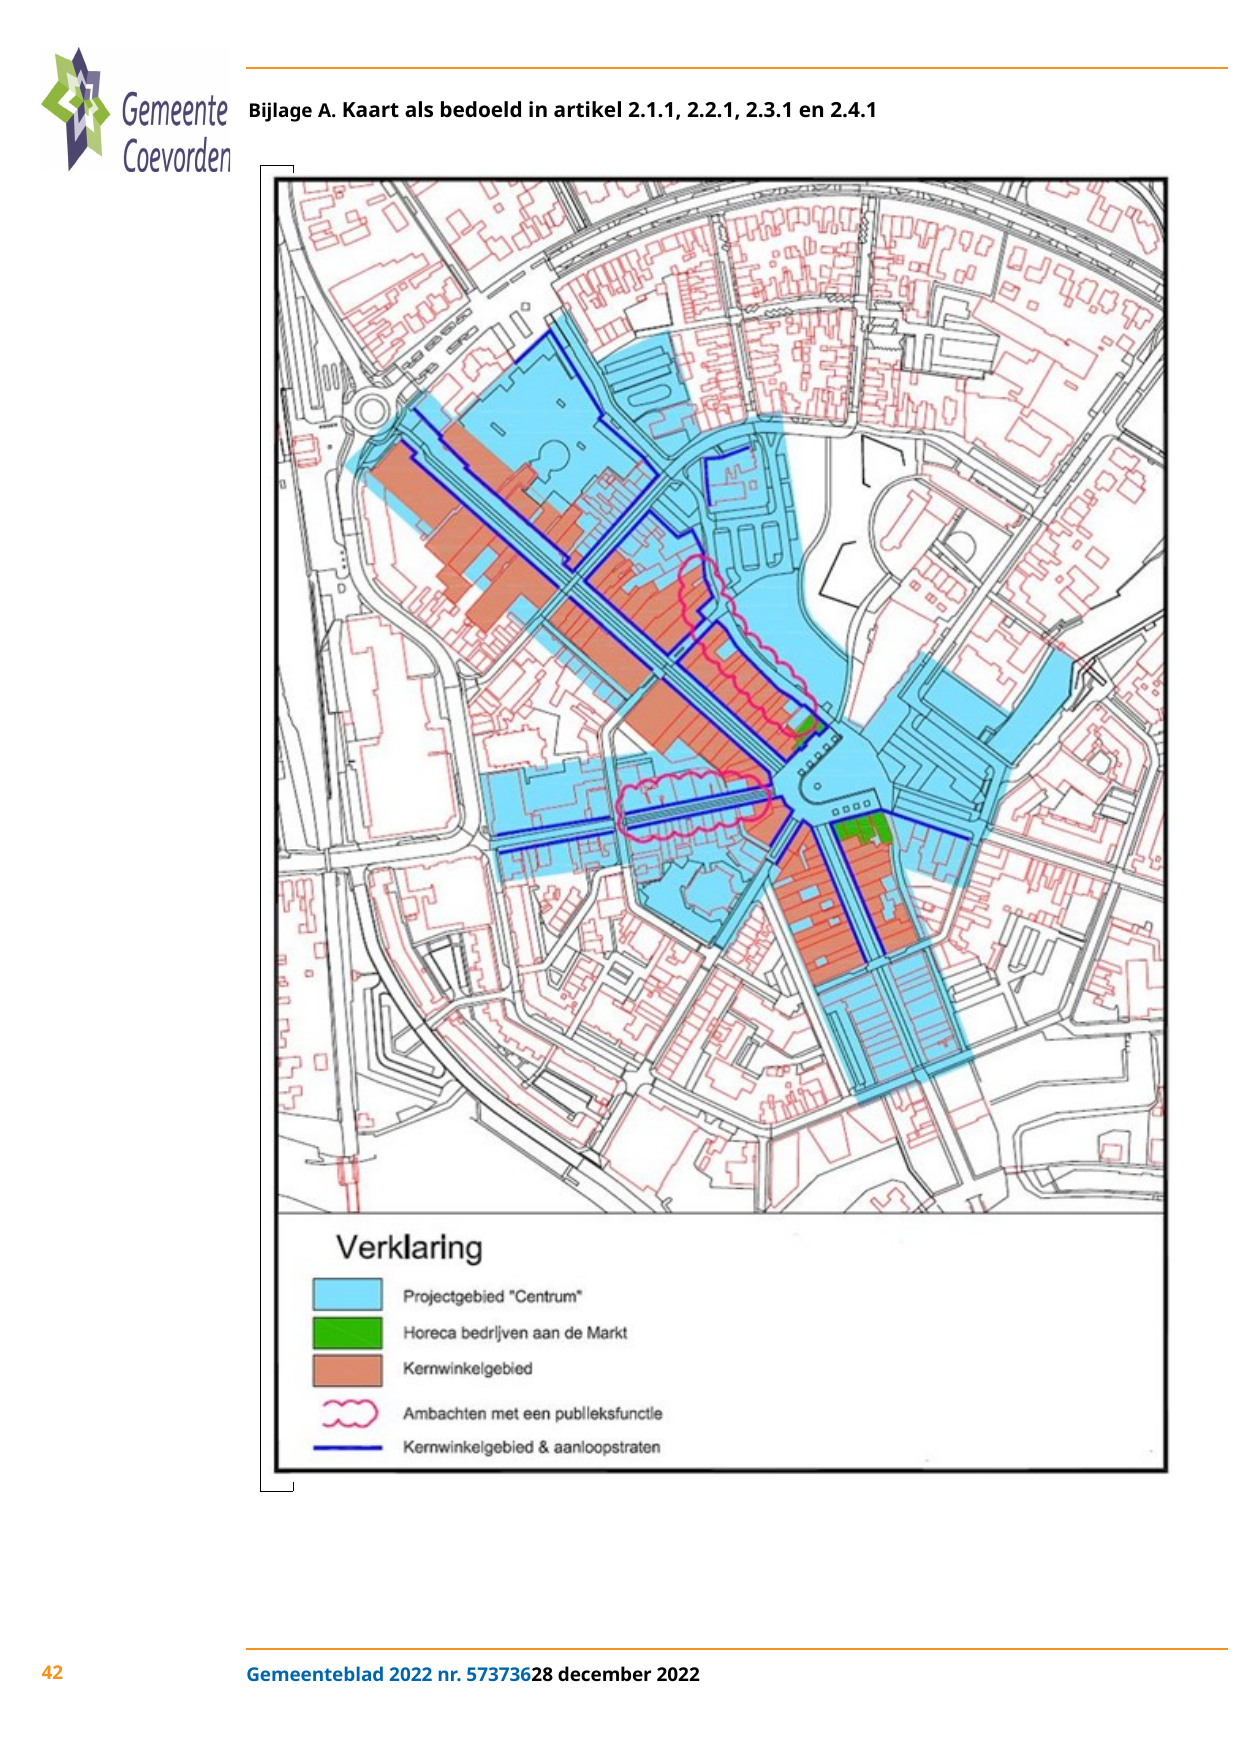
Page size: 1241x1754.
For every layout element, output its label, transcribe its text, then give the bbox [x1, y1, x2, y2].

picture [41, 47, 231, 172]
text Bijlage A. Kaart als bedoeld in artikel 2.1.1, 2.2.1, 2.3.1 en 2.4.1 [248, 95, 1152, 123]
picture [268, 173, 1173, 1482]
